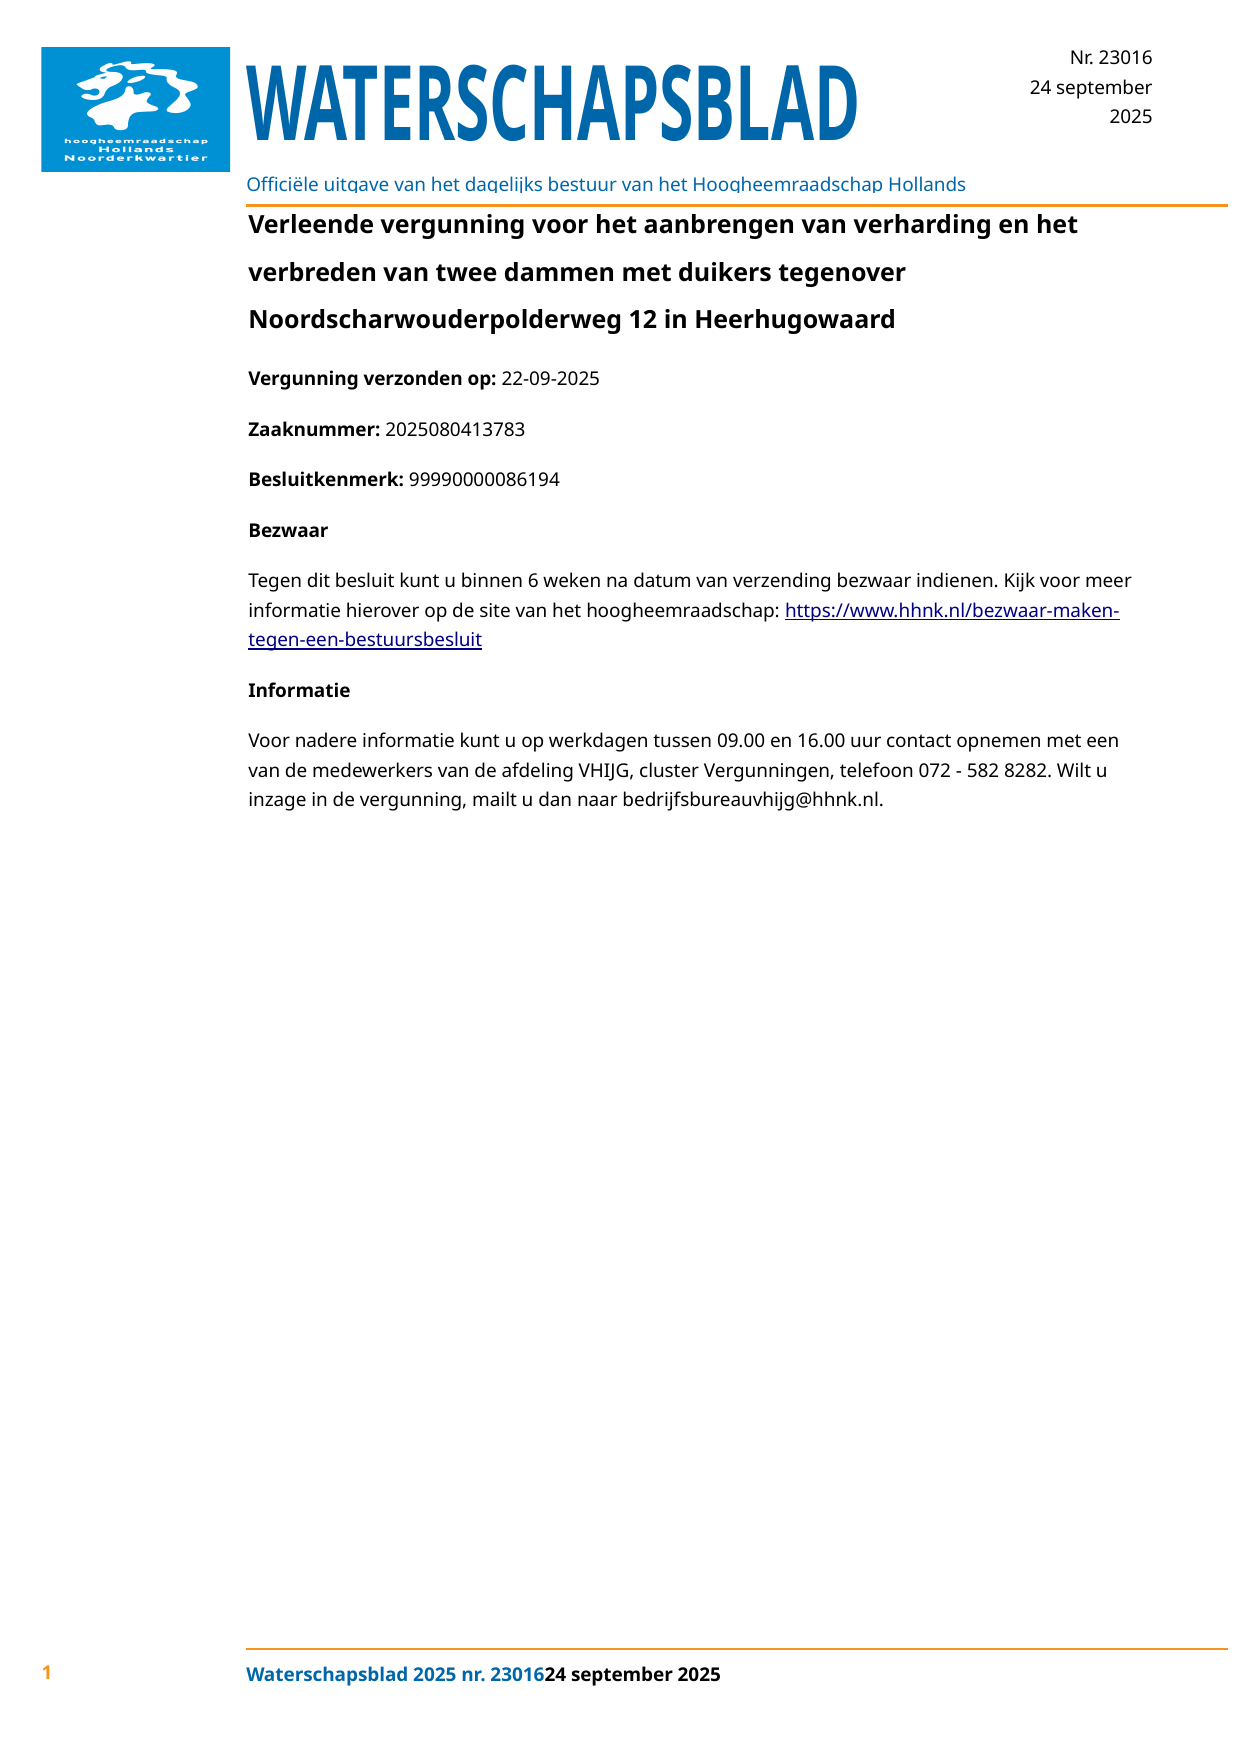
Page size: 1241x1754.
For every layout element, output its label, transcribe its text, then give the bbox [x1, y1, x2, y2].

picture [118, 62, 197, 112]
text Vergunning verzonden op: 22-09-2025 [248, 366, 1152, 391]
picture [78, 64, 122, 99]
text Bezwaar [248, 517, 1152, 542]
text Verleende vergunning voor het aanbrengen van verharding en het verbreden van twee dammen met duikers tegenover Noordscharwouderpolderweg 12 in Heerhugowaard [248, 207, 1152, 336]
text Informatie [248, 677, 1152, 702]
picture [129, 76, 144, 82]
text Besluitkenmerk: 99990000086194 [248, 466, 1152, 492]
text Zaaknummer: 2025080413783 [248, 416, 1152, 442]
text Tegen dit besluit kunt u binnen 6 weken na datum van verzending bezwaar indienen. Kijk voor meer informatie hierover op de site van het hoogheemraadschap: https://www.hhnk.nl/bezwaar-maken-tegen-een-bestuursbesluit [248, 567, 1152, 652]
text Voor nadere informatie kunt u op werkdagen tussen 09.00 en 16.00 uur contact opnemen met een van de medewerkers van de afdeling VHIJG, cluster Vergunningen, telefoon 072 - 582 8282. Wilt u inzage in de vergunning, mailt u dan naar bedrijfsbureauvhijg@hhnk.nl. [248, 727, 1152, 812]
picture [88, 87, 157, 130]
